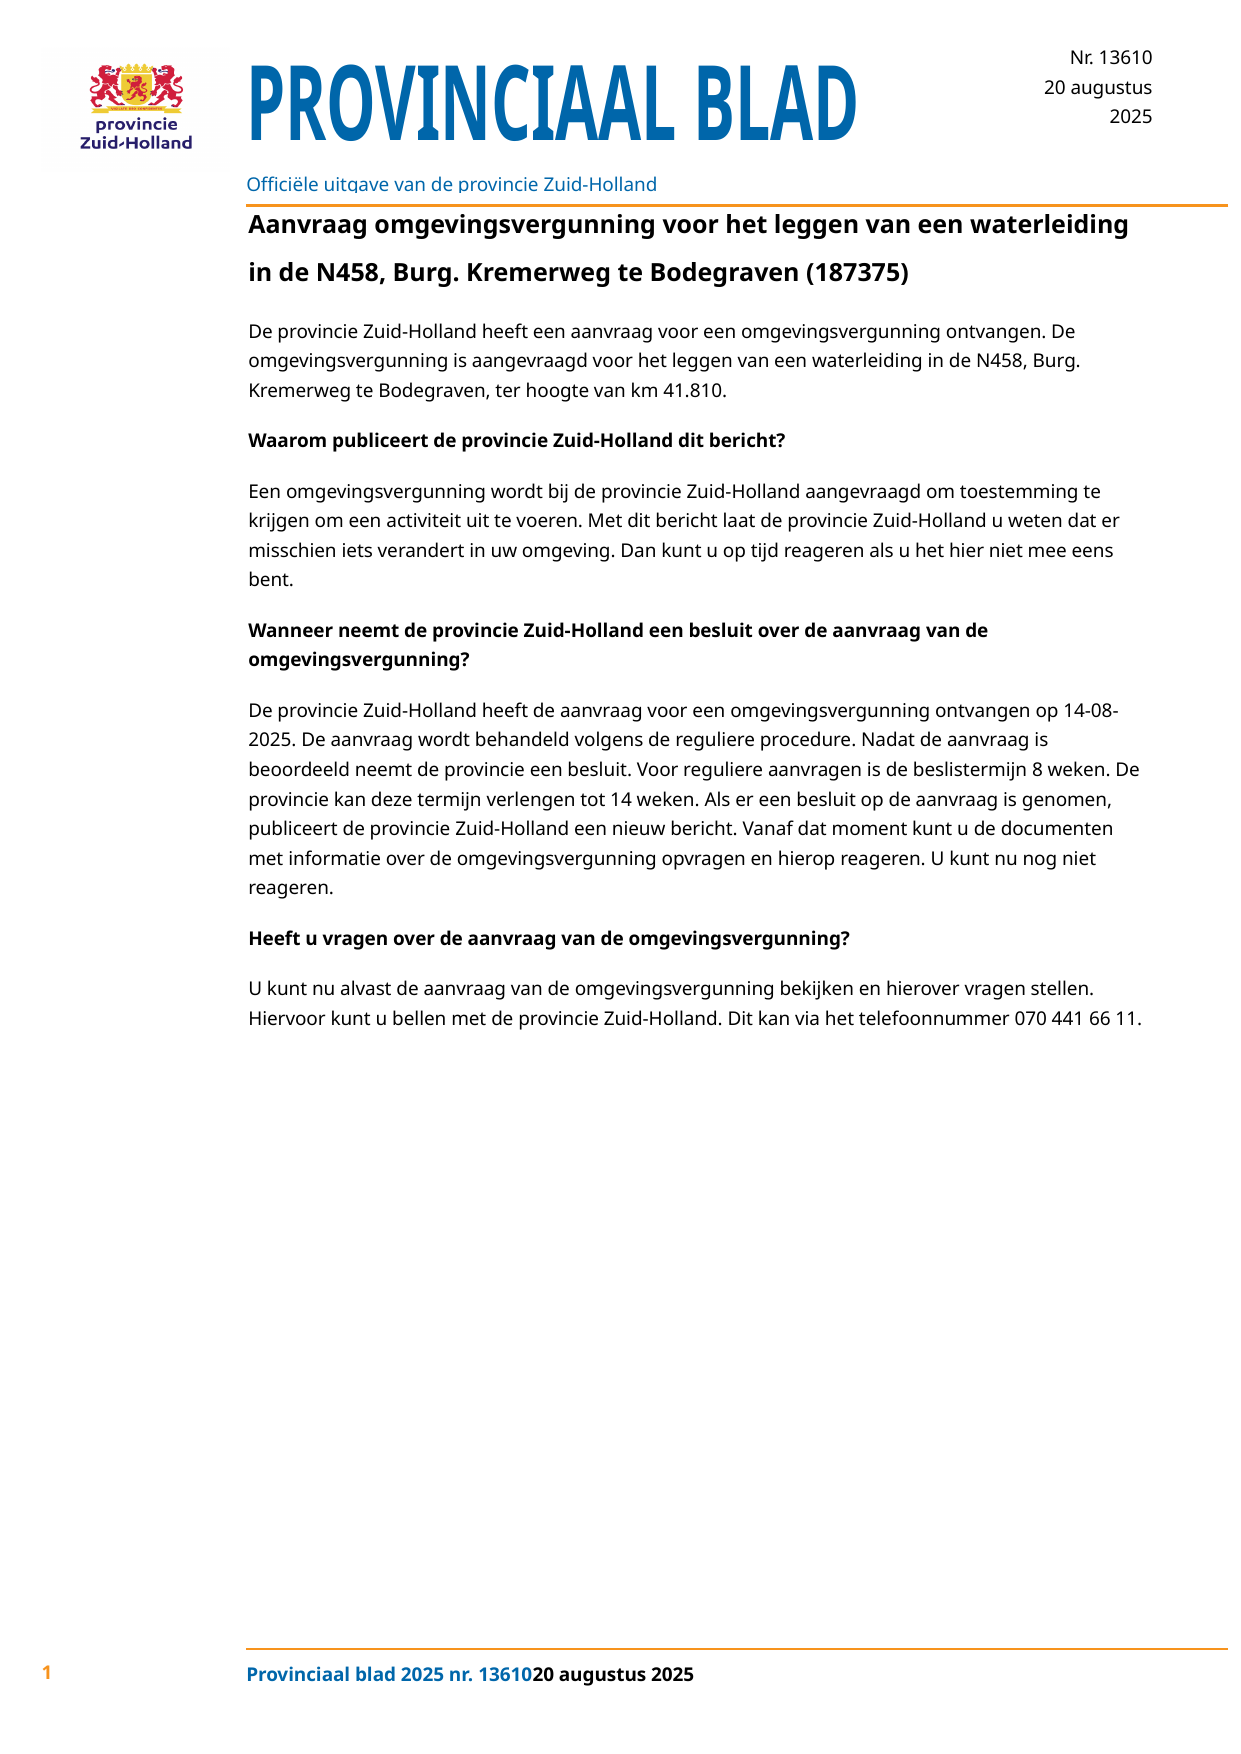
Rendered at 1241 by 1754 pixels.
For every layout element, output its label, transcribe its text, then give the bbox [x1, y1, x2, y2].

text U kunt nu alvast de aanvraag van de omgevingsvergunning bekijken en hierover vragen stellen. Hiervoor kunt u bellen met de provincie Zuid-Holland. Dit kan via het telefoonnummer 070 441 66 11. [248, 975, 1152, 1031]
text De provincie Zuid-Holland heeft de aanvraag voor een omgevingsvergunning ontvangen op 14-08-2025. De aanvraag wordt behandeld volgens de reguliere procedure. Nadat de aanvraag is beoordeeld neemt de provincie een besluit. Voor reguliere aanvragen is de beslistermijn 8 weken. De provincie kan deze termijn verlengen tot 14 weken. Als er een besluit op de aanvraag is genomen, publiceert de provincie Zuid-Holland een nieuw bericht. Vanaf dat moment kunt u de documenten met informatie over de omgevingsvergunning opvragen en hierop reageren. U kunt nu nog niet reageren. [248, 697, 1152, 900]
picture [41, 47, 231, 172]
text Aanvraag omgevingsvergunning voor het leggen van een waterleiding in de N458, Burg. Kremerweg te Bodegraven (187375) [248, 207, 1152, 288]
text Een omgevingsvergunning wordt bij de provincie Zuid-Holland aangevraagd om toestemming te krijgen om een activiteit uit te voeren. Met dit bericht laat de provincie Zuid-Holland u weten dat er misschien iets verandert in uw omgeving. Dan kunt u op tijd reageren als u het hier niet mee eens bent. [248, 478, 1152, 592]
text Wanneer neemt de provincie Zuid-Holland een besluit over de aanvraag van de omgevingsvergunning? [248, 617, 1152, 672]
text Heeft u vragen over de aanvraag van de omgevingsvergunning? [248, 925, 1152, 951]
text De provincie Zuid-Holland heeft een aanvraag voor een omgevingsvergunning ontvangen. De omgevingsvergunning is aangevraagd voor het leggen van een waterleiding in de N458, Burg. Kremerweg te Bodegraven, ter hoogte van km 41.810. [248, 318, 1152, 403]
text Waarom publiceert de provincie Zuid-Holland dit bericht? [248, 427, 1152, 453]
